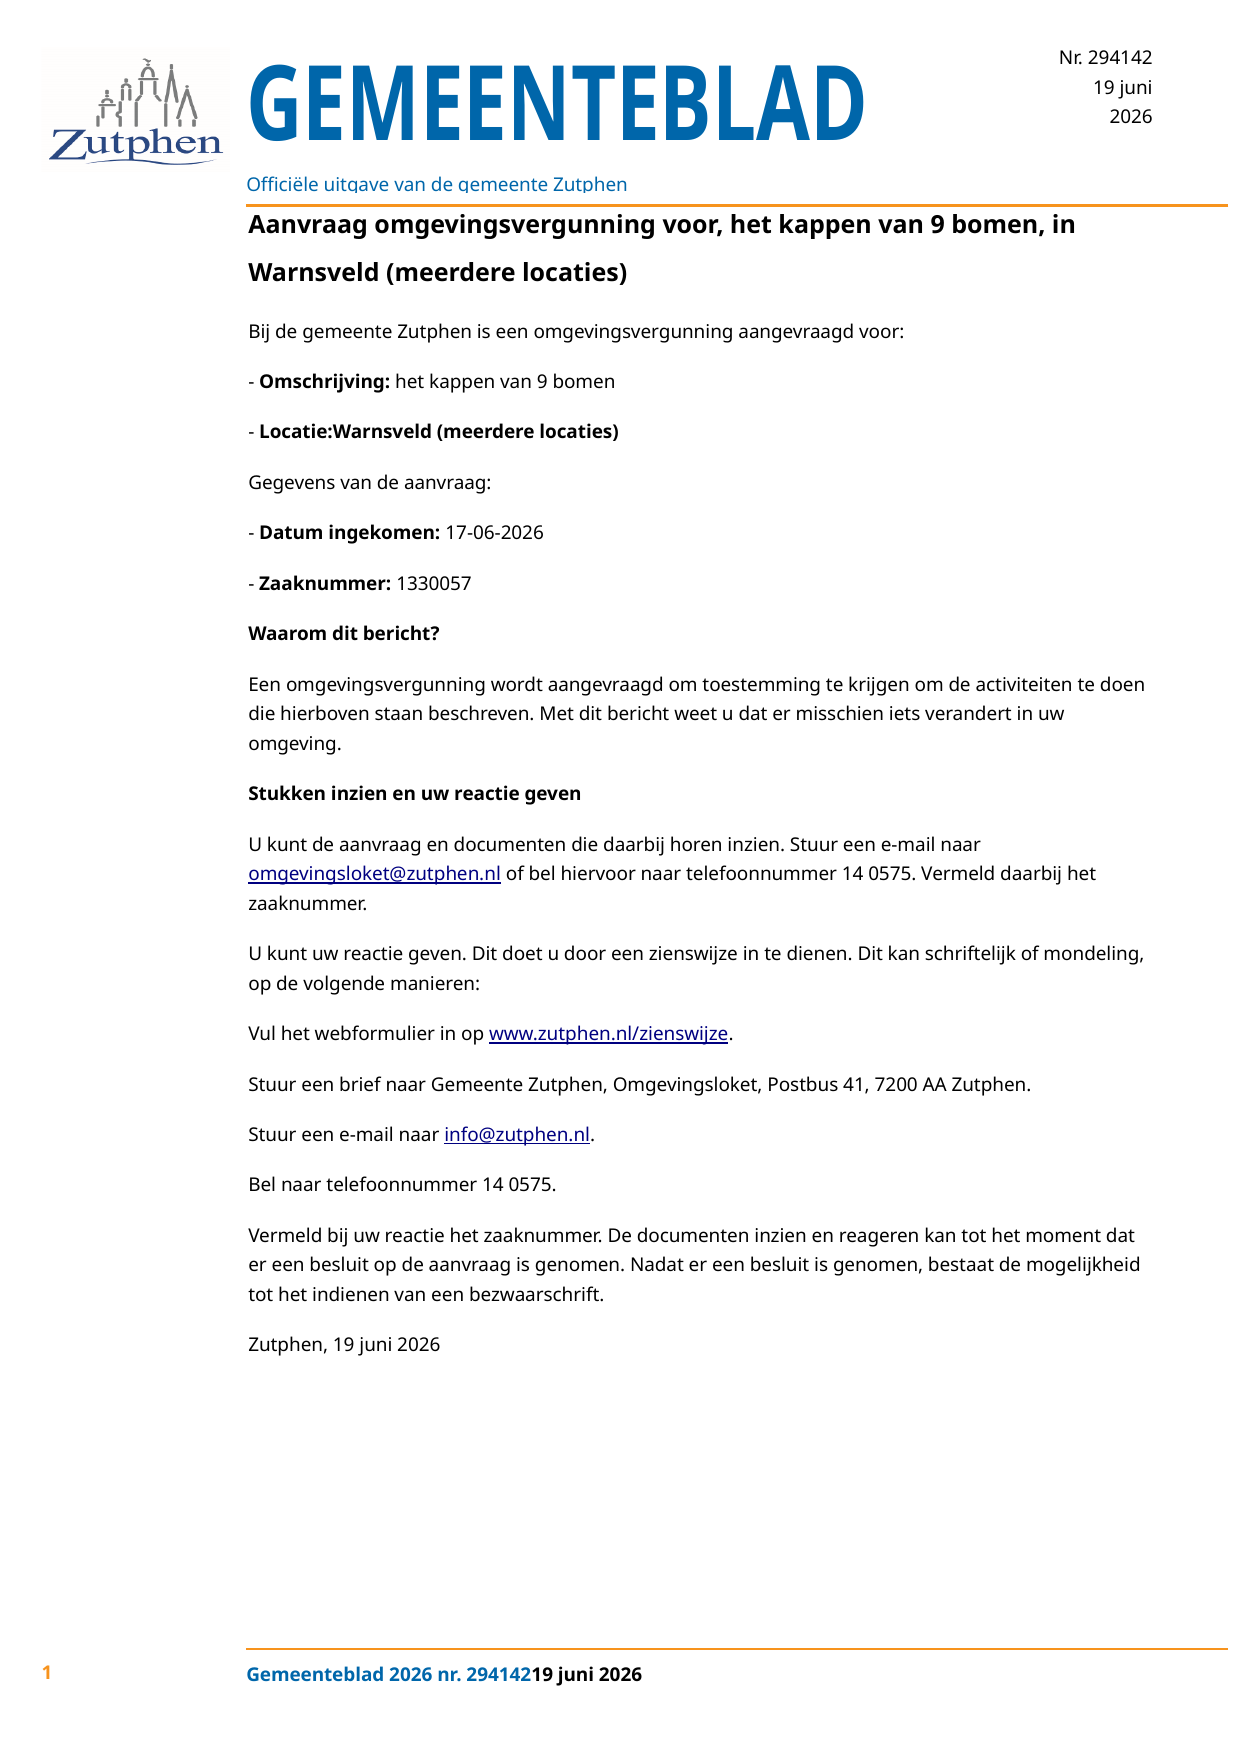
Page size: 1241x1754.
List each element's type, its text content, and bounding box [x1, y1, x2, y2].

text - Omschrijving: het kappen van 9 bomen [248, 368, 1152, 394]
text Gegevens van de aanvraag: [248, 469, 1152, 495]
picture [41, 47, 231, 172]
text - Locatie:Warnsveld (meerdere locaties) [248, 419, 1152, 444]
text Waarom dit bericht? [248, 620, 1152, 646]
text U kunt uw reactie geven. Dit doet u door een zienswijze in te dienen. Dit kan schriftelijk of mondeling, op de volgende manieren: [248, 940, 1152, 996]
text Stukken inzien en uw reactie geven [248, 780, 1152, 806]
text Aanvraag omgevingsvergunning voor, het kappen van 9 bomen, in Warnsveld (meerdere locaties) [248, 207, 1152, 288]
text - Zaaknummer: 1330057 [248, 570, 1152, 596]
text - Datum ingekomen: 17-06-2026 [248, 519, 1152, 545]
text Bel naar telefoonnummer 14 0575. [248, 1172, 1152, 1197]
text Stuur een brief naar Gemeente Zutphen, Omgevingsloket, Postbus 41, 7200 AA Zutphen. [248, 1071, 1152, 1097]
text U kunt de aanvraag en documenten die daarbij horen inzien. Stuur een e-mail naar omgevingsloket@zutphen.nl of bel hiervoor naar telefoonnummer 14 0575. Vermeld daarbij het zaaknummer. [248, 831, 1152, 916]
text Stuur een e-mail naar info@zutphen.nl. [248, 1121, 1152, 1147]
text Vermeld bij uw reactie het zaaknummer. De documenten inzien en reageren kan tot het moment dat er een besluit op de aanvraag is genomen. Nadat er een besluit is genomen, bestaat de mogelijkheid tot het indienen van een bezwaarschrift. [248, 1222, 1152, 1307]
text Een omgevingsvergunning wordt aangevraagd om toestemming te krijgen om de activiteiten te doen die hierboven staan beschreven. Met dit bericht weet u dat er misschien iets verandert in uw omgeving. [248, 671, 1152, 756]
text Bij de gemeente Zutphen is een omgevingsvergunning aangevraagd voor: [248, 318, 1152, 344]
text Vul het webformulier in op www.zutphen.nl/zienswijze. [248, 1020, 1152, 1046]
text Zutphen, 19 juni 2026 [248, 1332, 1152, 1357]
